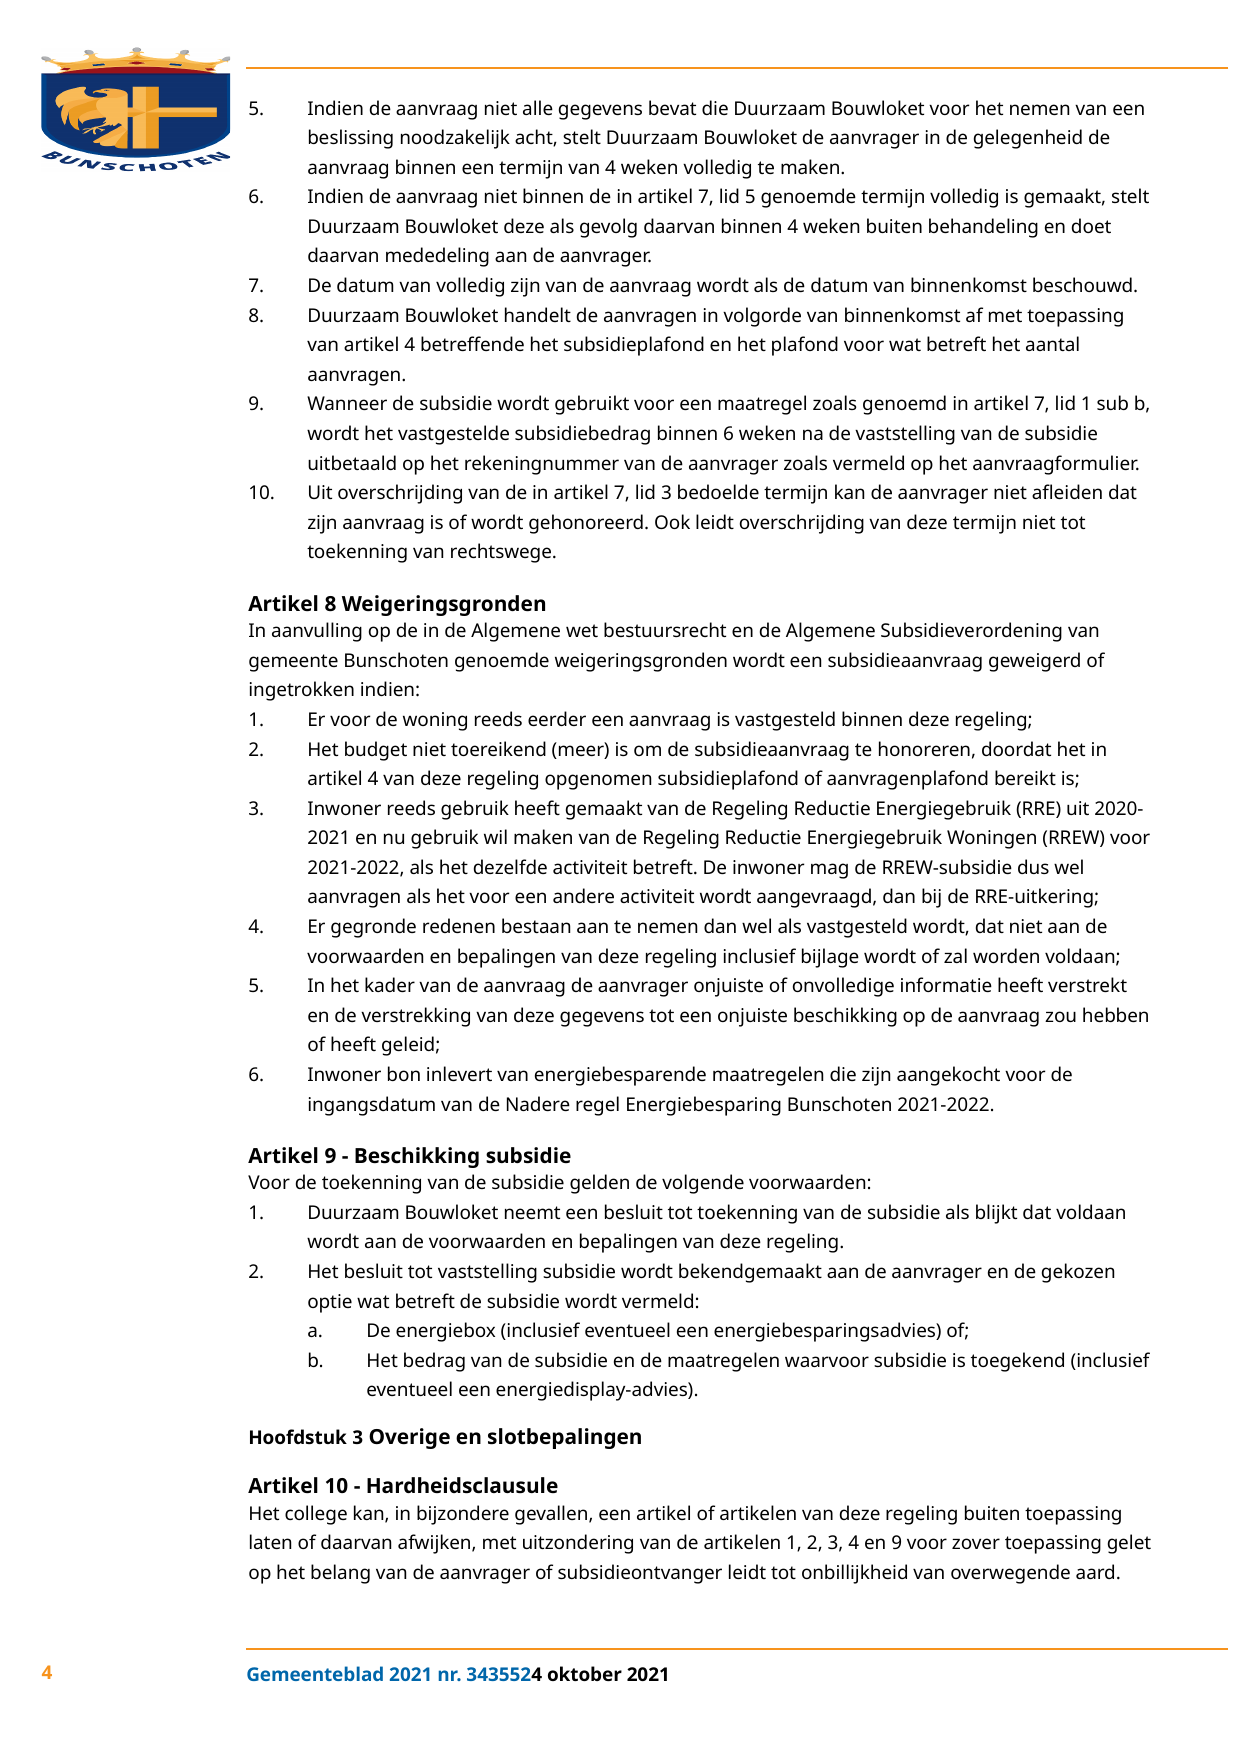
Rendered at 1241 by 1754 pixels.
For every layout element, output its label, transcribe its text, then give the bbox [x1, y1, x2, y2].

list Wanneer de subsidie wordt gebruikt voor een maatregel zoals genoemd in artikel 7, lid 1 sub b, wordt het vastgestelde subsidiebedrag binnen 6 weken na de vaststelling van de subsidie uitbetaald op het rekeningnummer van de aanvrager zoals vermeld op het aanvraagformulier. [248, 391, 1152, 476]
list In het kader van de aanvraag de aanvrager onjuiste of onvolledige informatie heeft verstrekt en de verstrekking van deze gegevens tot een onjuiste beschikking op de aanvraag zou hebben of heeft geleid; [248, 972, 1152, 1057]
text In aanvulling op de in de Algemene wet bestuursrecht en de Algemene Subsidieverordening van gemeente Bunschoten genoemde weigeringsgronden wordt een subsidieaanvraag geweigerd of ingetrokken indien: [248, 617, 1152, 702]
text Het college kan, in bijzondere gevallen, een artikel of artikelen van deze regeling buiten toepassing laten of daarvan afwijken, met uitzondering van de artikelen 1, 2, 3, 4 en 9 voor zover toepassing gelet op het belang van de aanvrager of subsidieontvanger leidt tot onbillijkheid van overwegende aard. [248, 1500, 1152, 1585]
list De datum van volledig zijn van de aanvraag wordt als de datum van binnenkomst beschouwd. [248, 272, 1152, 298]
text Hoofdstuk 3 Overige en slotbepalingen [248, 1422, 1152, 1451]
text Voor de toekenning van de subsidie gelden de volgende voorwaarden: [248, 1169, 1152, 1195]
list Indien de aanvraag niet alle gegevens bevat die Duurzaam Bouwloket voor het nemen van een beslissing noodzakelijk acht, stelt Duurzaam Bouwloket de aanvrager in de gelegenheid de aanvraag binnen een termijn van 4 weken volledig te maken. [248, 95, 1152, 180]
list Inwoner reeds gebruik heeft gemaakt van de Regeling Reductie Energiegebruik (RRE) uit 2020-2021 en nu gebruik wil maken van de Regeling Reductie Energiegebruik Woningen (RREW) voor 2021-2022, als het dezelfde activiteit betreft. De inwoner mag de RREW-subsidie dus wel aanvragen als het voor een andere activiteit wordt aangevraagd, dan bij de RRE-uitkering; [248, 795, 1152, 909]
list Indien de aanvraag niet binnen de in artikel 7, lid 5 genoemde termijn volledig is gemaakt, stelt Duurzaam Bouwloket deze als gevolg daarvan binnen 4 weken buiten behandeling en doet daarvan mededeling aan de aanvrager. [248, 183, 1152, 268]
list Uit overschrijding van de in artikel 7, lid 3 bedoelde termijn kan de aanvrager niet afleiden dat zijn aanvraag is of wordt gehonoreerd. Ook leidt overschrijding van deze termijn niet tot toekenning van rechtswege. [248, 479, 1152, 564]
list Het besluit tot vaststelling subsidie wordt bekendgemaakt aan de aanvrager en de gekozen optie wat betreft de subsidie wordt vermeld: [248, 1258, 1152, 1314]
list Er gegronde redenen bestaan aan te nemen dan wel als vastgesteld wordt, dat niet aan de voorwaarden en bepalingen van deze regeling inclusief bijlage wordt of zal worden voldaan; [248, 913, 1152, 968]
list Inwoner bon inlevert van energiebesparende maatregelen die zijn aangekocht voor de ingangsdatum van de Nadere regel Energiebesparing Bunschoten 2021-2022. [248, 1061, 1152, 1116]
list Er voor de woning reeds eerder een aanvraag is vastgesteld binnen deze regeling; [248, 706, 1152, 732]
list Duurzaam Bouwloket handelt de aanvragen in volgorde van binnenkomst af met toepassing van artikel 4 betreffende het subsidieplafond en het plafond voor wat betreft het aantal aanvragen. [248, 302, 1152, 387]
picture [41, 47, 231, 172]
list Het bedrag van de subsidie en de maatregelen waarvoor subsidie is toegekend (inclusief eventueel een energiedisplay-advies). [307, 1347, 1152, 1402]
text Artikel 10 - Hardheidsclausule [248, 1472, 1152, 1500]
list De energiebox (inclusief eventueel een energiebesparingsadvies) of; [307, 1317, 1152, 1343]
list Het budget niet toereikend (meer) is om de subsidieaanvraag te honoreren, doordat het in artikel 4 van deze regeling opgenomen subsidieplafond of aanvragenplafond bereikt is; [248, 736, 1152, 791]
text Artikel 8 Weigeringsgronden [248, 589, 1152, 617]
list Duurzaam Bouwloket neemt een besluit tot toekenning van de subsidie als blijkt dat voldaan wordt aan de voorwaarden en bepalingen van deze regeling. [248, 1199, 1152, 1254]
text Artikel 9 - Beschikking subsidie [248, 1141, 1152, 1169]
